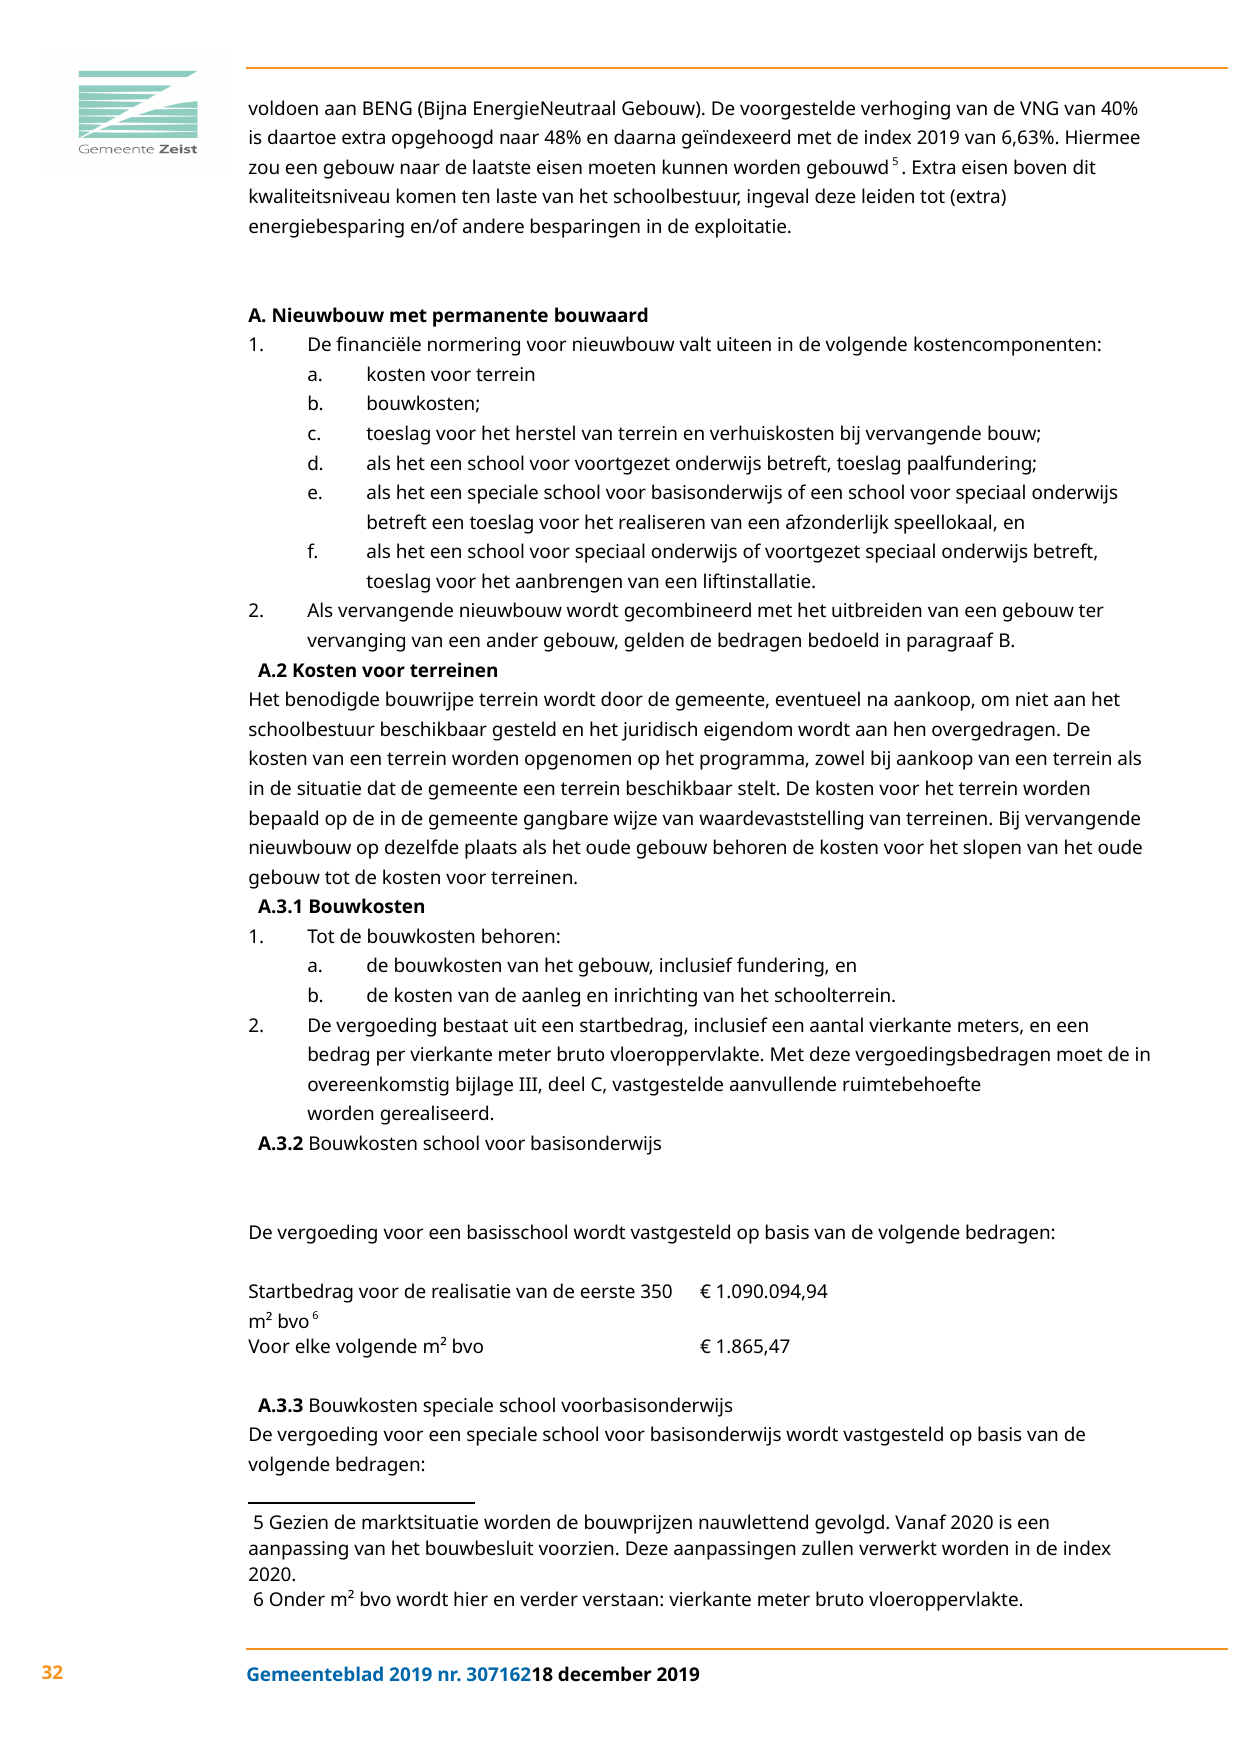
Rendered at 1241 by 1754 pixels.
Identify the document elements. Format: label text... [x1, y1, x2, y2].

list als het een speciale school voor basisonderwijs of een school voor speciaal onderwijs betreft een toeslag voor het realiseren van een afzonderlijk speellokaal, en [307, 479, 1152, 535]
table_header € 1.090.094,94 [700, 1278, 1152, 1333]
text A.2 Kosten voor terreinen [248, 657, 1152, 683]
list als het een school voor voortgezet onderwijs betreft, toeslag paalfundering; [307, 450, 1152, 476]
text A.3.3 Bouwkosten speciale school voorbasisonderwijs [248, 1392, 1152, 1418]
list kosten voor terrein [307, 361, 1152, 387]
list De vergoeding bestaat uit een startbedrag, inclusief een aantal vierkante meters, en een bedrag per vierkante meter bruto vloeroppervlakte. Met deze vergoedingsbedragen moet de in overeenkomstig bijlage III, deel C, vastgestelde aanvullende ruimtebehoefte worden gerealiseerd. [248, 1012, 1152, 1126]
text A. Nieuwbouw met permanente bouwaard [248, 302, 1152, 328]
text De vergoeding voor een speciale school voor basisonderwijs wordt vastgesteld op basis van de volgende bedragen: [248, 1422, 1152, 1477]
list toeslag voor het herstel van terrein en verhuiskosten bij vervangende bouw; [307, 420, 1152, 446]
text De vergoeding voor een basisschool wordt vastgesteld op basis van de volgende bedragen: [248, 1219, 1152, 1245]
list de bouwkosten van het gebouw, inclusief fundering, en [307, 953, 1152, 978]
list Als vervangende nieuwbouw wordt gecombineerd met het uitbreiden van een gebouw ter vervanging van een ander gebouw, gelden de bedragen bedoeld in paragraaf B. [248, 598, 1152, 653]
text Het benodigde bouwrijpe terrein wordt door de gemeente, eventueel na aankoop, om niet aan het schoolbestuur beschikbaar gesteld en het juridisch eigendom wordt aan hen overgedragen. De kosten van een terrein worden opgenomen op het programma, zowel bij aankoop van een terrein als in de situatie dat de gemeente een terrein beschikbaar stelt. De kosten voor het terrein worden bepaald op de in de gemeente gangbare wijze van waardevaststelling van terreinen. Bij vervangende nieuwbouw op dezelfde plaats als het oude gebouw behoren de kosten voor het slopen van het oude gebouw tot de kosten voor terreinen. [248, 686, 1152, 890]
list als het een school voor speciaal onderwijs of voortgezet speciaal onderwijs betreft, toeslag voor het aanbrengen van een liftinstallatie. [307, 538, 1152, 594]
text voldoen aan BENG (Bijna EnergieNeutraal Gebouw). De voorgestelde verhoging van de VNG van 40% is daartoe extra opgehoogd naar 48% en daarna geïndexeerd met de index 2019 van 6,63%. Hiermee zou een gebouw naar de laatste eisen moeten kunnen worden gebouwd. Extra eisen boven dit kwaliteitsniveau komen ten laste van het schoolbestuur, ingeval deze leiden tot (extra) energiebesparing en/of andere besparingen in de exploitatie. [248, 95, 1152, 239]
text A.3.2 Bouwkosten school voor basisonderwijs [248, 1130, 1152, 1156]
text Gezien de marktsituatie worden de bouwprijzen nauwlettend gevolgd. Vanaf 2020 is een aanpassing van het bouwbesluit voorzien. Deze aanpassingen zullen verwerkt worden in de index 2020. [248, 1509, 1152, 1586]
text A.3.1 Bouwkosten [248, 893, 1152, 919]
table_header Startbedrag voor de realisatie van de eerste 350 m² bvo [248, 1278, 700, 1333]
list bouwkosten; [307, 391, 1152, 416]
list de kosten van de aanleg en inrichting van het schoolterrein. [307, 982, 1152, 1008]
picture [41, 47, 231, 172]
list De financiële normering voor nieuwbouw valt uiteen in de volgende kostencomponenten: [248, 331, 1152, 357]
table_cell Voor elke volgende m² bvo [248, 1334, 700, 1359]
list Tot de bouwkosten behoren: [248, 923, 1152, 949]
table_cell € 1.865,47 [700, 1334, 1152, 1359]
